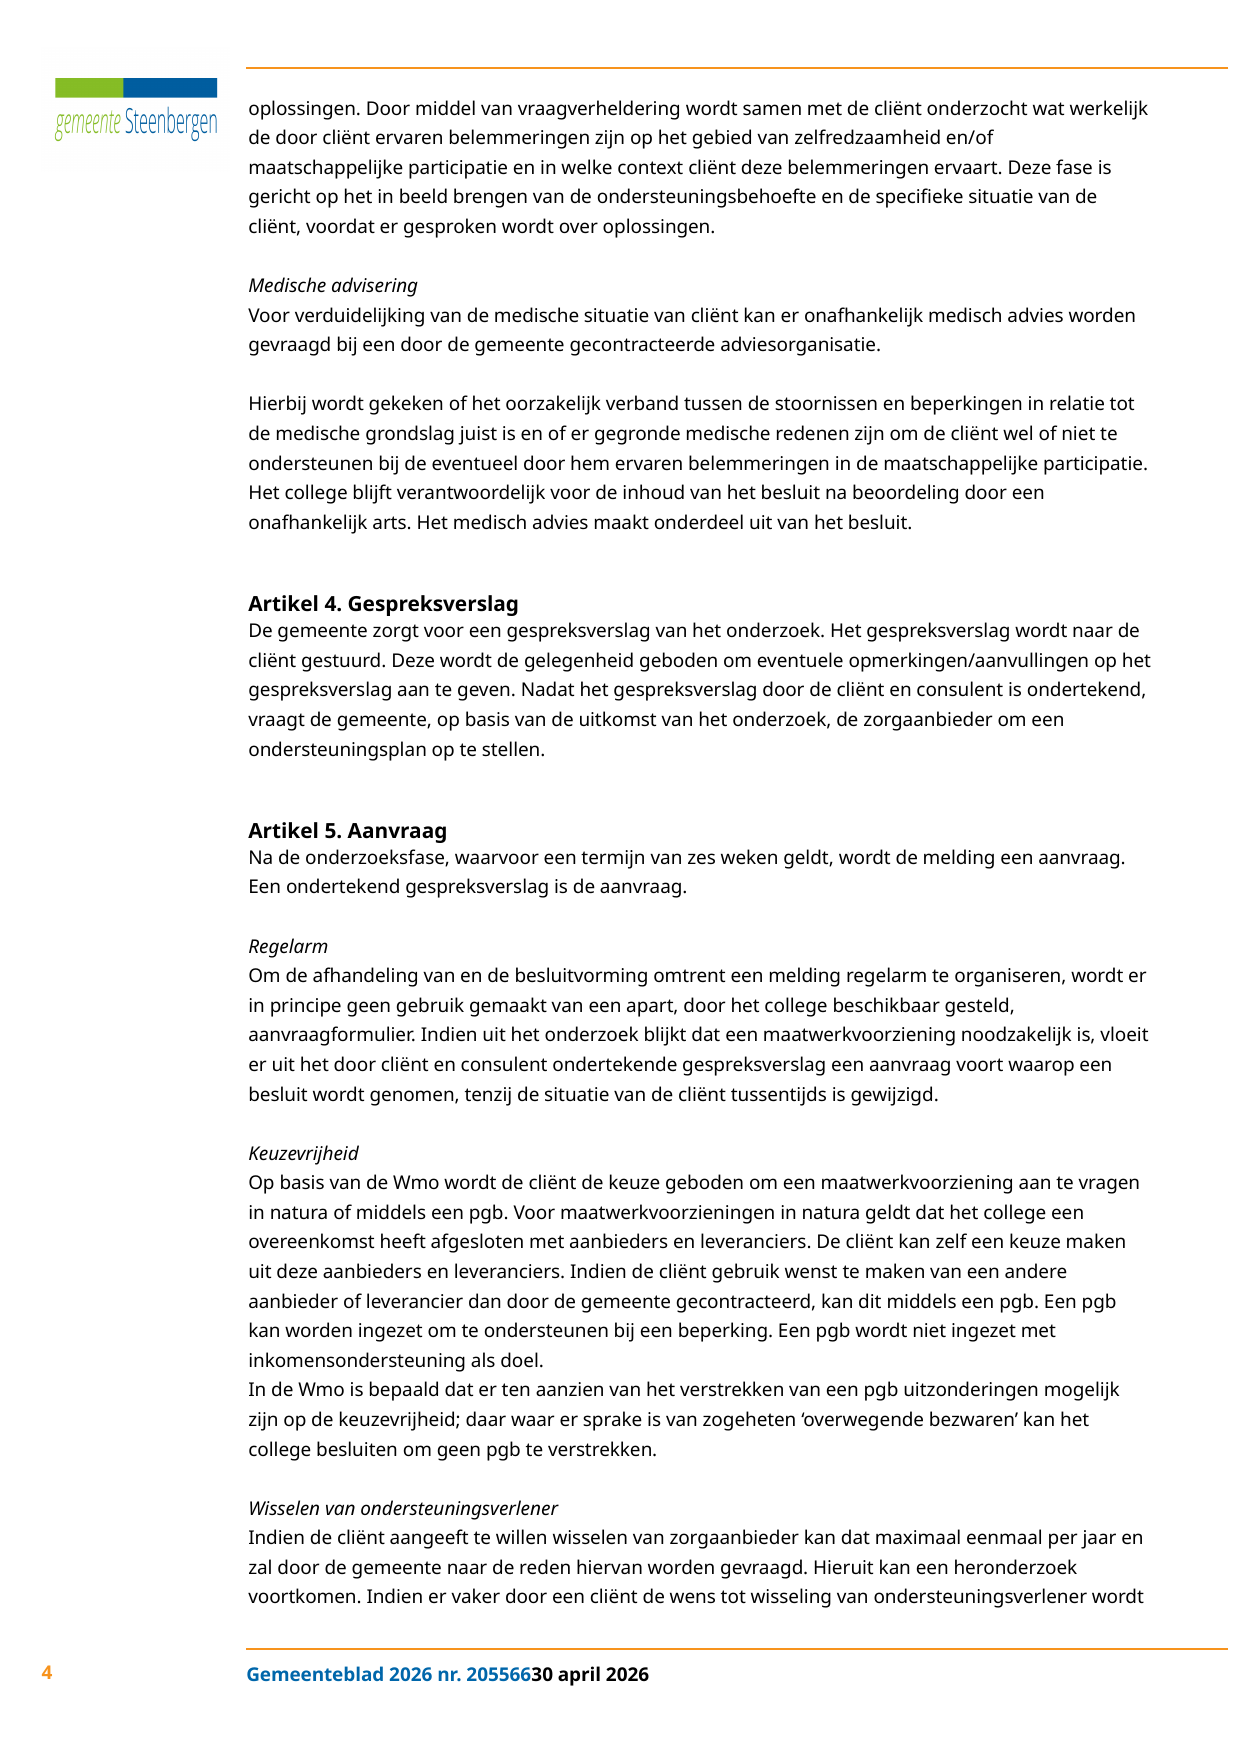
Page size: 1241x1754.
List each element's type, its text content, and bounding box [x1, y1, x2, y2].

text Na de onderzoeksfase, waarvoor een termijn van zes weken geldt, wordt de melding een aanvraag. Een ondertekend gespreksverslag is de aanvraag. [248, 844, 1152, 899]
text In de Wmo is bepaald dat er ten aanzien van het verstrekken van een pgb uitzonderingen mogelijk zijn op de keuzevrijheid; daar waar er sprake is van zogeheten ‘overwegende bezwaren’ kan het college besluiten om geen pgb te verstrekken. [248, 1377, 1152, 1462]
text Om de afhandeling van en de besluitvorming omtrent een melding regelarm te organiseren, wordt er in principe geen gebruik gemaakt van een apart, door het college beschikbaar gesteld, aanvraagformulier. Indien uit het onderzoek blijkt dat een maatwerkvoorziening noodzakelijk is, vloeit er uit het door cliënt en consulent ondertekende gespreksverslag een aanvraag voort waarop een besluit wordt genomen, tenzij de situatie van de cliënt tussentijds is gewijzigd. [248, 962, 1152, 1107]
text Keuzevrijheid [248, 1140, 1152, 1166]
text Wisselen van ondersteuningsverlener [248, 1495, 1152, 1521]
text Op basis van de Wmo wordt de cliënt de keuze geboden om een maatwerkvoorziening aan te vragen in natura of middels een pgb. Voor maatwerkvoorzieningen in natura geldt dat het college een overeenkomst heeft afgesloten met aanbieders en leveranciers. De cliënt kan zelf een keuze maken uit deze aanbieders en leveranciers. Indien de cliënt gebruik wenst te maken van een andere aanbieder of leverancier dan door de gemeente gecontracteerd, kan dit middels een pgb. Een pgb kan worden ingezet om te ondersteunen bij een beperking. Een pgb wordt niet ingezet met inkomensondersteuning als doel. [248, 1169, 1152, 1373]
text De gemeente zorgt voor een gespreksverslag van het onderzoek. Het gespreksverslag wordt naar de cliënt gestuurd. Deze wordt de gelegenheid geboden om eventuele opmerkingen/aanvullingen op het gespreksverslag aan te geven. Nadat het gespreksverslag door de cliënt en consulent is ondertekend, vraagt de gemeente, op basis van de uitkomst van het onderzoek, de zorgaanbieder om een ondersteuningsplan op te stellen. [248, 617, 1152, 761]
text Medische advisering [248, 272, 1152, 298]
text oplossingen. Door middel van vraagverheldering wordt samen met de cliënt onderzocht wat werkelijk de door cliënt ervaren belemmeringen zijn op het gebied van zelfredzaamheid en/of maatschappelijke participatie en in welke context cliënt deze belemmeringen ervaart. Deze fase is gericht op het in beeld brengen van de ondersteuningsbehoefte en de specifieke situatie van de cliënt, voordat er gesproken wordt over oplossingen. [248, 95, 1152, 239]
text Regelarm [248, 933, 1152, 959]
text Artikel 5. Aanvraag [248, 816, 1152, 844]
picture [41, 47, 231, 172]
text Indien de cliënt aangeeft te willen wisselen van zorgaanbieder kan dat maximaal eenmaal per jaar en zal door de gemeente naar de reden hiervan worden gevraagd. Hieruit kan een heronderzoek voortkomen. Indien er vaker door een cliënt de wens tot wisseling van ondersteuningsverlener wordt [248, 1524, 1152, 1609]
text Hierbij wordt gekeken of het oorzakelijk verband tussen de stoornissen en beperkingen in relatie tot de medische grondslag juist is en of er gegronde medische redenen zijn om de cliënt wel of niet te ondersteunen bij de eventueel door hem ervaren belemmeringen in de maatschappelijke participatie. Het college blijft verantwoordelijk voor de inhoud van het besluit na beoordeling door een onafhankelijk arts. Het medisch advies maakt onderdeel uit van het besluit. [248, 391, 1152, 535]
text Artikel 4. Gespreksverslag [248, 589, 1152, 617]
text Voor verduidelijking van de medische situatie van cliënt kan er onafhankelijk medisch advies worden gevraagd bij een door de gemeente gecontracteerde adviesorganisatie. [248, 302, 1152, 357]
